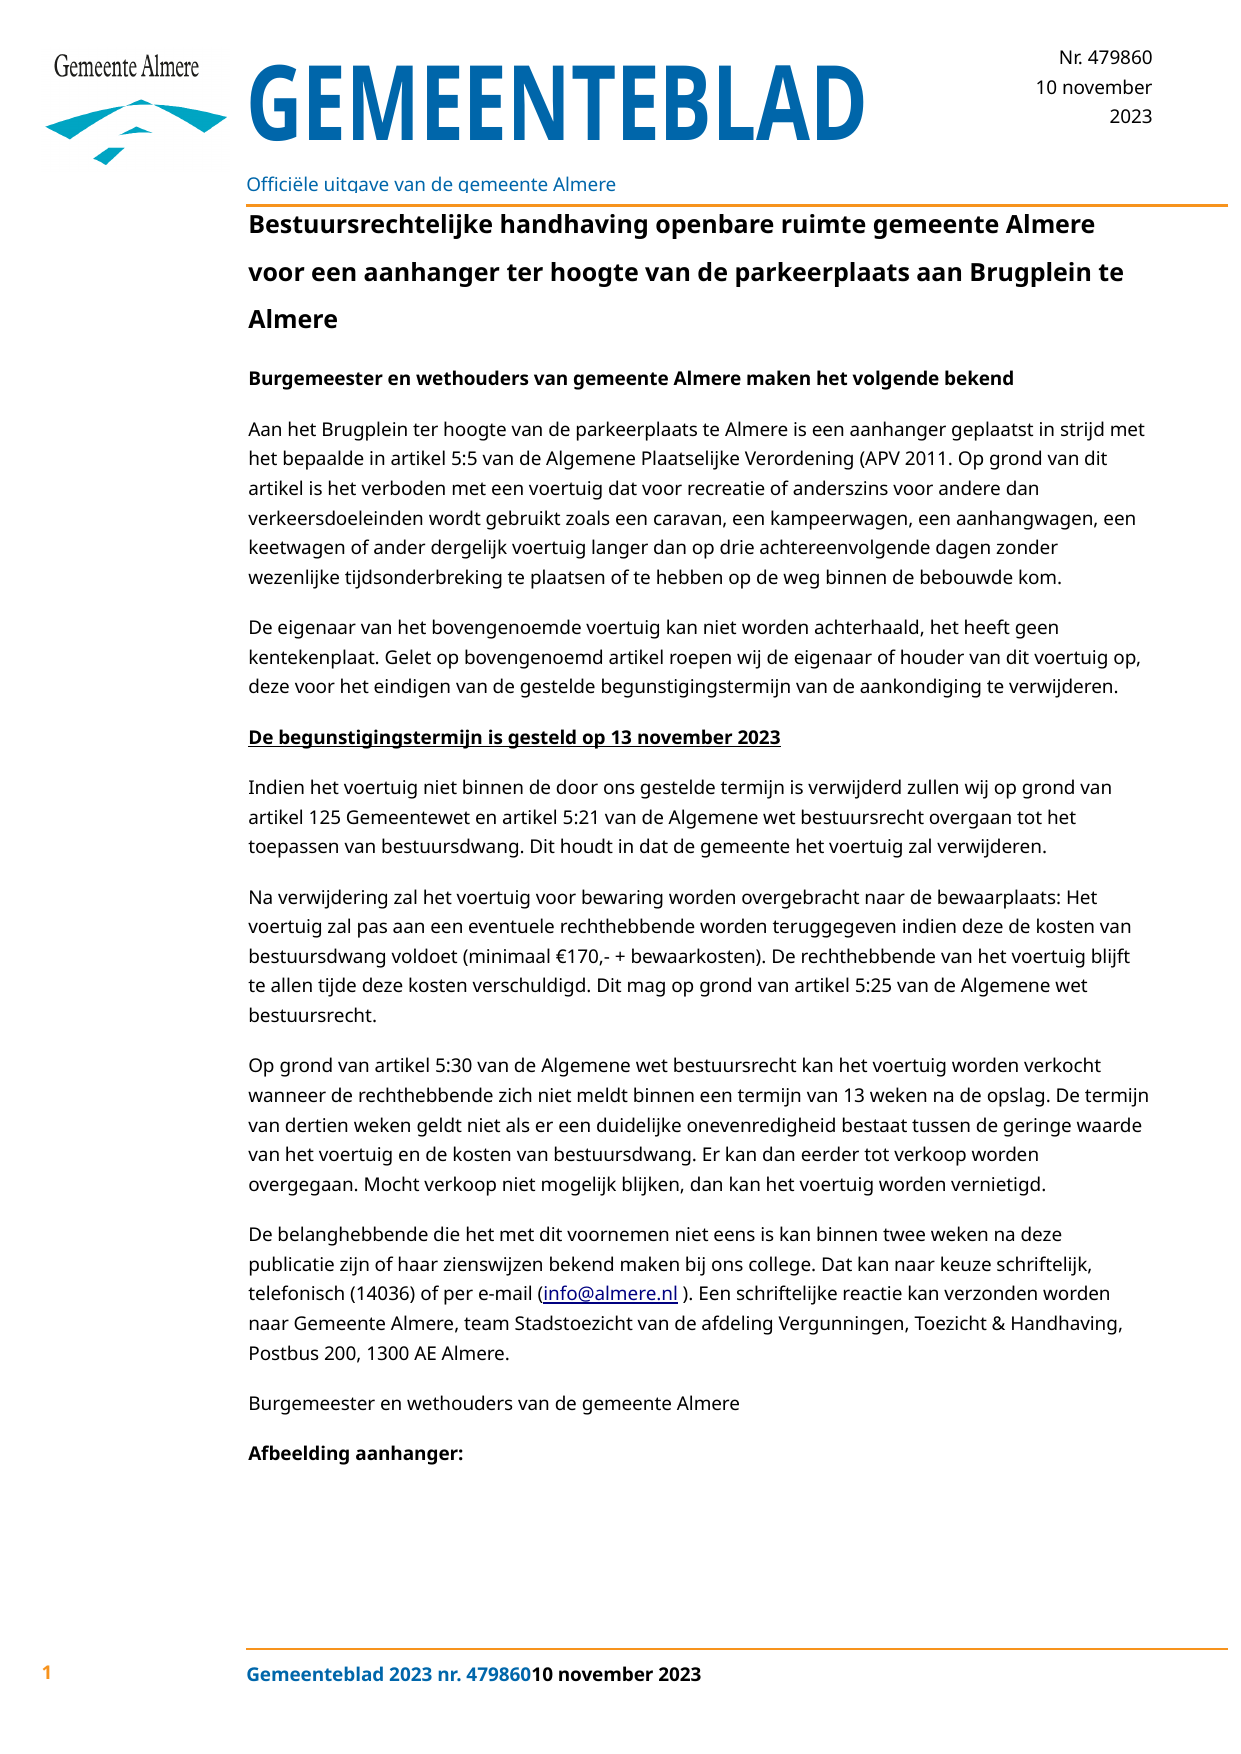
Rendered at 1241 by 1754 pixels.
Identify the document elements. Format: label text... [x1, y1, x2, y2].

text De eigenaar van het bovengenoemde voertuig kan niet worden achterhaald, het heeft geen kentekenplaat. Gelet op bovengenoemd artikel roepen wij de eigenaar of houder van dit voertuig op, deze voor het eindigen van de gestelde begunstigingstermijn van de aankondiging te verwijderen. [248, 614, 1152, 699]
text De begunstigingstermijn is gesteld op 13 november 2023 [248, 724, 1152, 749]
text Op grond van artikel 5:30 van de Algemene wet bestuursrecht kan het voertuig worden verkocht wanneer de rechthebbende zich niet meldt binnen een termijn van 13 weken na de opslag. De termijn van dertien weken geldt niet als er een duidelijke onevenredigheid bestaat tussen de geringe waarde van het voertuig en de kosten van bestuursdwang. Er kan dan eerder tot verkoop worden overgegaan. Mocht verkoop niet mogelijk blijken, dan kan het voertuig worden vernietigd. [248, 1053, 1152, 1197]
text Afbeelding aanhanger: [248, 1441, 1152, 1466]
text Indien het voertuig niet binnen de door ons gestelde termijn is verwijderd zullen wij op grond van artikel 125 Gemeentewet en artikel 5:21 van de Algemene wet bestuursrecht overgaan tot het toepassen van bestuursdwang. Dit houdt in dat de gemeente het voertuig zal verwijderen. [248, 774, 1152, 859]
text Burgemeester en wethouders van de gemeente Almere [248, 1390, 1152, 1416]
picture [41, 47, 231, 172]
text Na verwijdering zal het voertuig voor bewaring worden overgebracht naar de bewaarplaats: Het voertuig zal pas aan een eventuele rechthebbende worden teruggegeven indien deze de kosten van bestuursdwang voldoet (minimaal €170,- + bewaarkosten). De rechthebbende van het voertuig blijft te allen tijde deze kosten verschuldigd. Dit mag op grond van artikel 5:25 van de Algemene wet bestuursrecht. [248, 884, 1152, 1028]
text Bestuursrechtelijke handhaving openbare ruimte gemeente Almere voor een aanhanger ter hoogte van de parkeerplaats aan Brugplein te Almere [248, 207, 1152, 336]
text De belanghebbende die het met dit voornemen niet eens is kan binnen twee weken na deze publicatie zijn of haar zienswijzen bekend maken bij ons college. Dat kan naar keuze schriftelijk, telefonisch (14036) of per e-mail (info@almere.nl ). Een schriftelijke reactie kan verzonden worden naar Gemeente Almere, team Stadstoezicht van de afdeling Vergunningen, Toezicht & Handhaving, Postbus 200, 1300 AE Almere. [248, 1221, 1152, 1365]
text Burgemeester en wethouders van gemeente Almere maken het volgende bekend [248, 366, 1152, 391]
text Aan het Brugplein ter hoogte van de parkeerplaats te Almere is een aanhanger geplaatst in strijd met het bepaalde in artikel 5:5 van de Algemene Plaatselijke Verordening (APV 2011. Op grond van dit artikel is het verboden met een voertuig dat voor recreatie of anderszins voor andere dan verkeersdoeleinden wordt gebruikt zoals een caravan, een kampeerwagen, een aanhangwagen, een keetwagen of ander dergelijk voertuig langer dan op drie achtereenvolgende dagen zonder wezenlijke tijdsonderbreking te plaatsen of te hebben op de weg binnen de bebouwde kom. [248, 416, 1152, 589]
